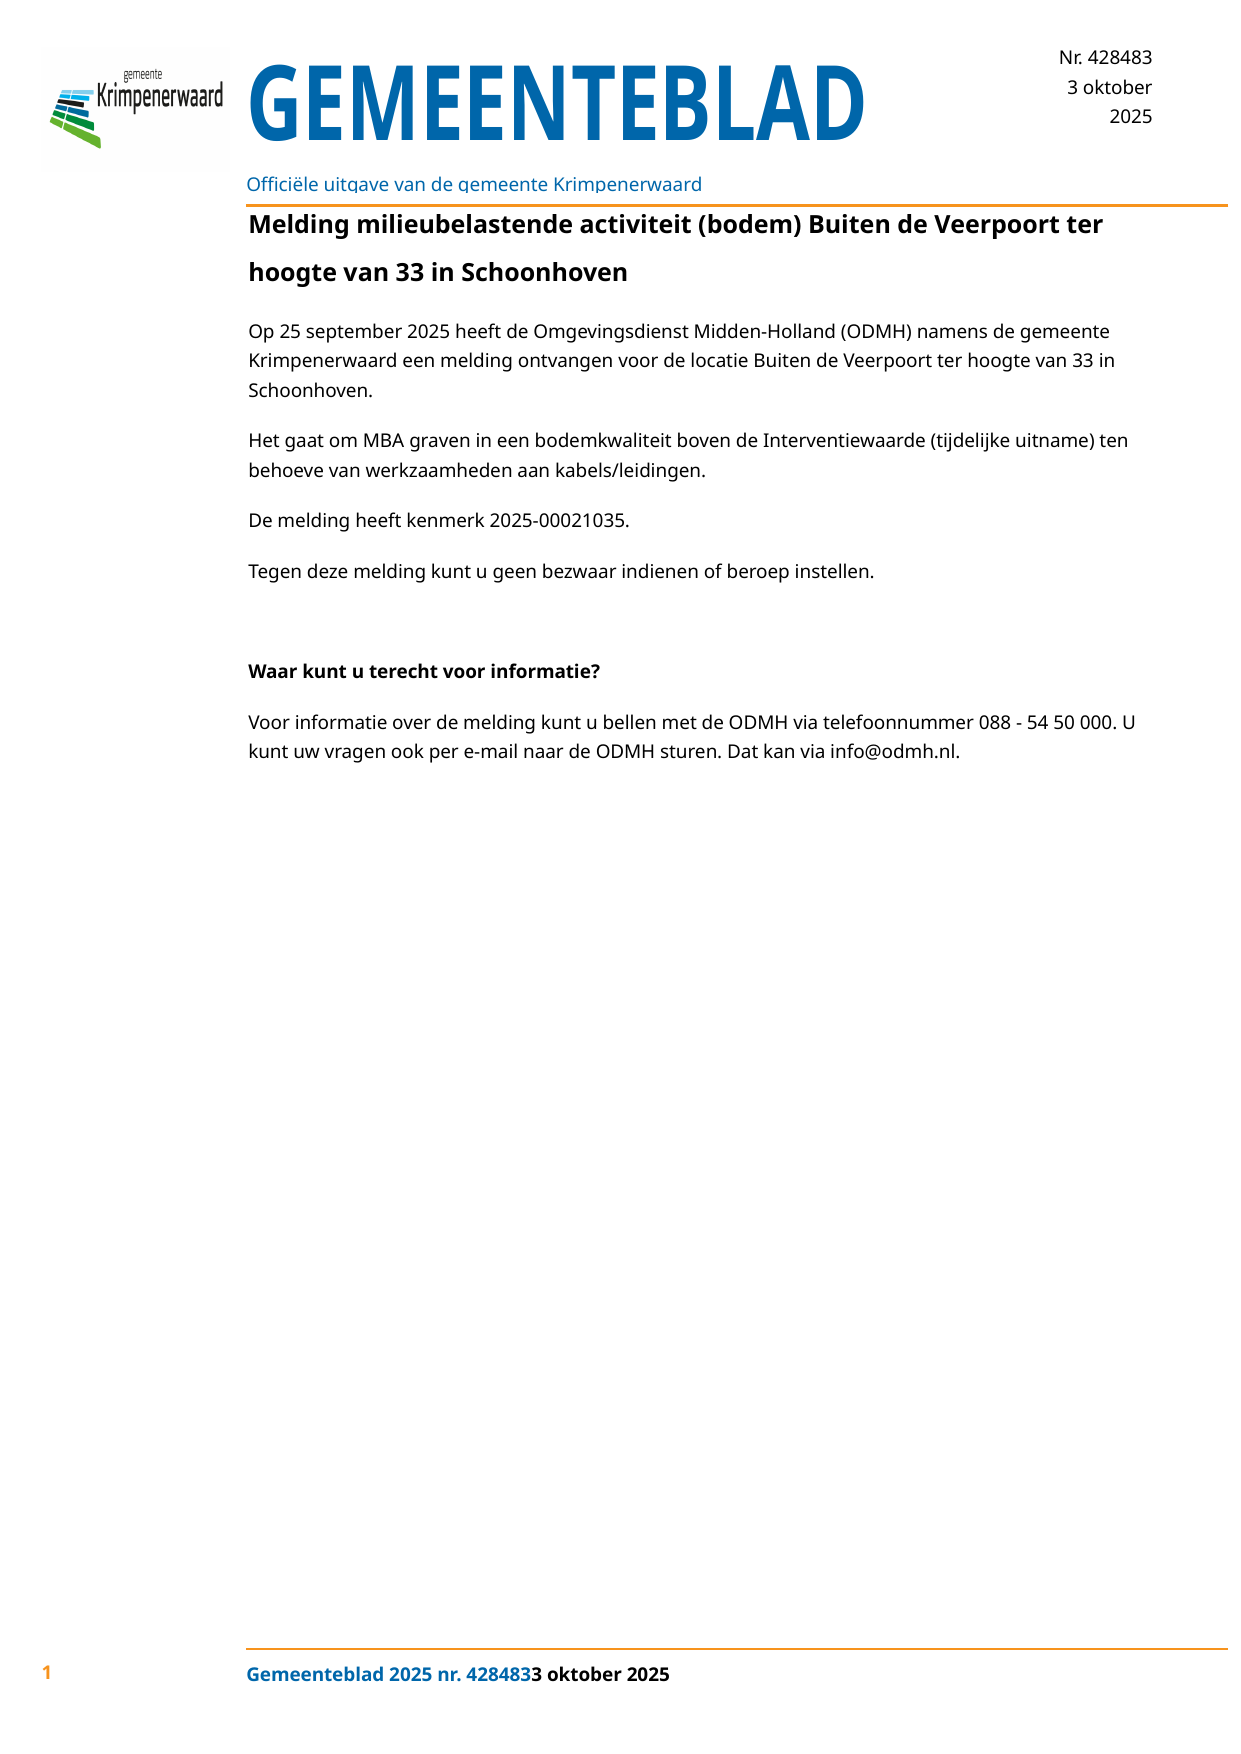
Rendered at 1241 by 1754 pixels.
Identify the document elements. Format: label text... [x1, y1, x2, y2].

text Voor informatie over de melding kunt u bellen met de ODMH via telefoonnummer 088 - 54 50 000. U kunt uw vragen ook per e-mail naar de ODMH sturen. Dat kan via info@odmh.nl. [248, 709, 1152, 764]
text Het gaat om MBA graven in een bodemkwaliteit boven de Interventiewaarde (tijdelijke uitname) ten behoeve van werkzaamheden aan kabels/leidingen. [248, 427, 1152, 483]
picture [41, 47, 231, 172]
text Waar kunt u terecht voor informatie? [248, 659, 1152, 684]
text De melding heeft kenmerk 2025-00021035. [248, 507, 1152, 533]
text Tegen deze melding kunt u geen bezwaar indienen of beroep instellen. [248, 558, 1152, 584]
text Melding milieubelastende activiteit (bodem) Buiten de Veerpoort ter hoogte van 33 in Schoonhoven [248, 207, 1152, 288]
text Op 25 september 2025 heeft de Omgevingsdienst Midden-Holland (ODMH) namens de gemeente Krimpenerwaard een melding ontvangen voor de locatie Buiten de Veerpoort ter hoogte van 33 in Schoonhoven. [248, 318, 1152, 403]
